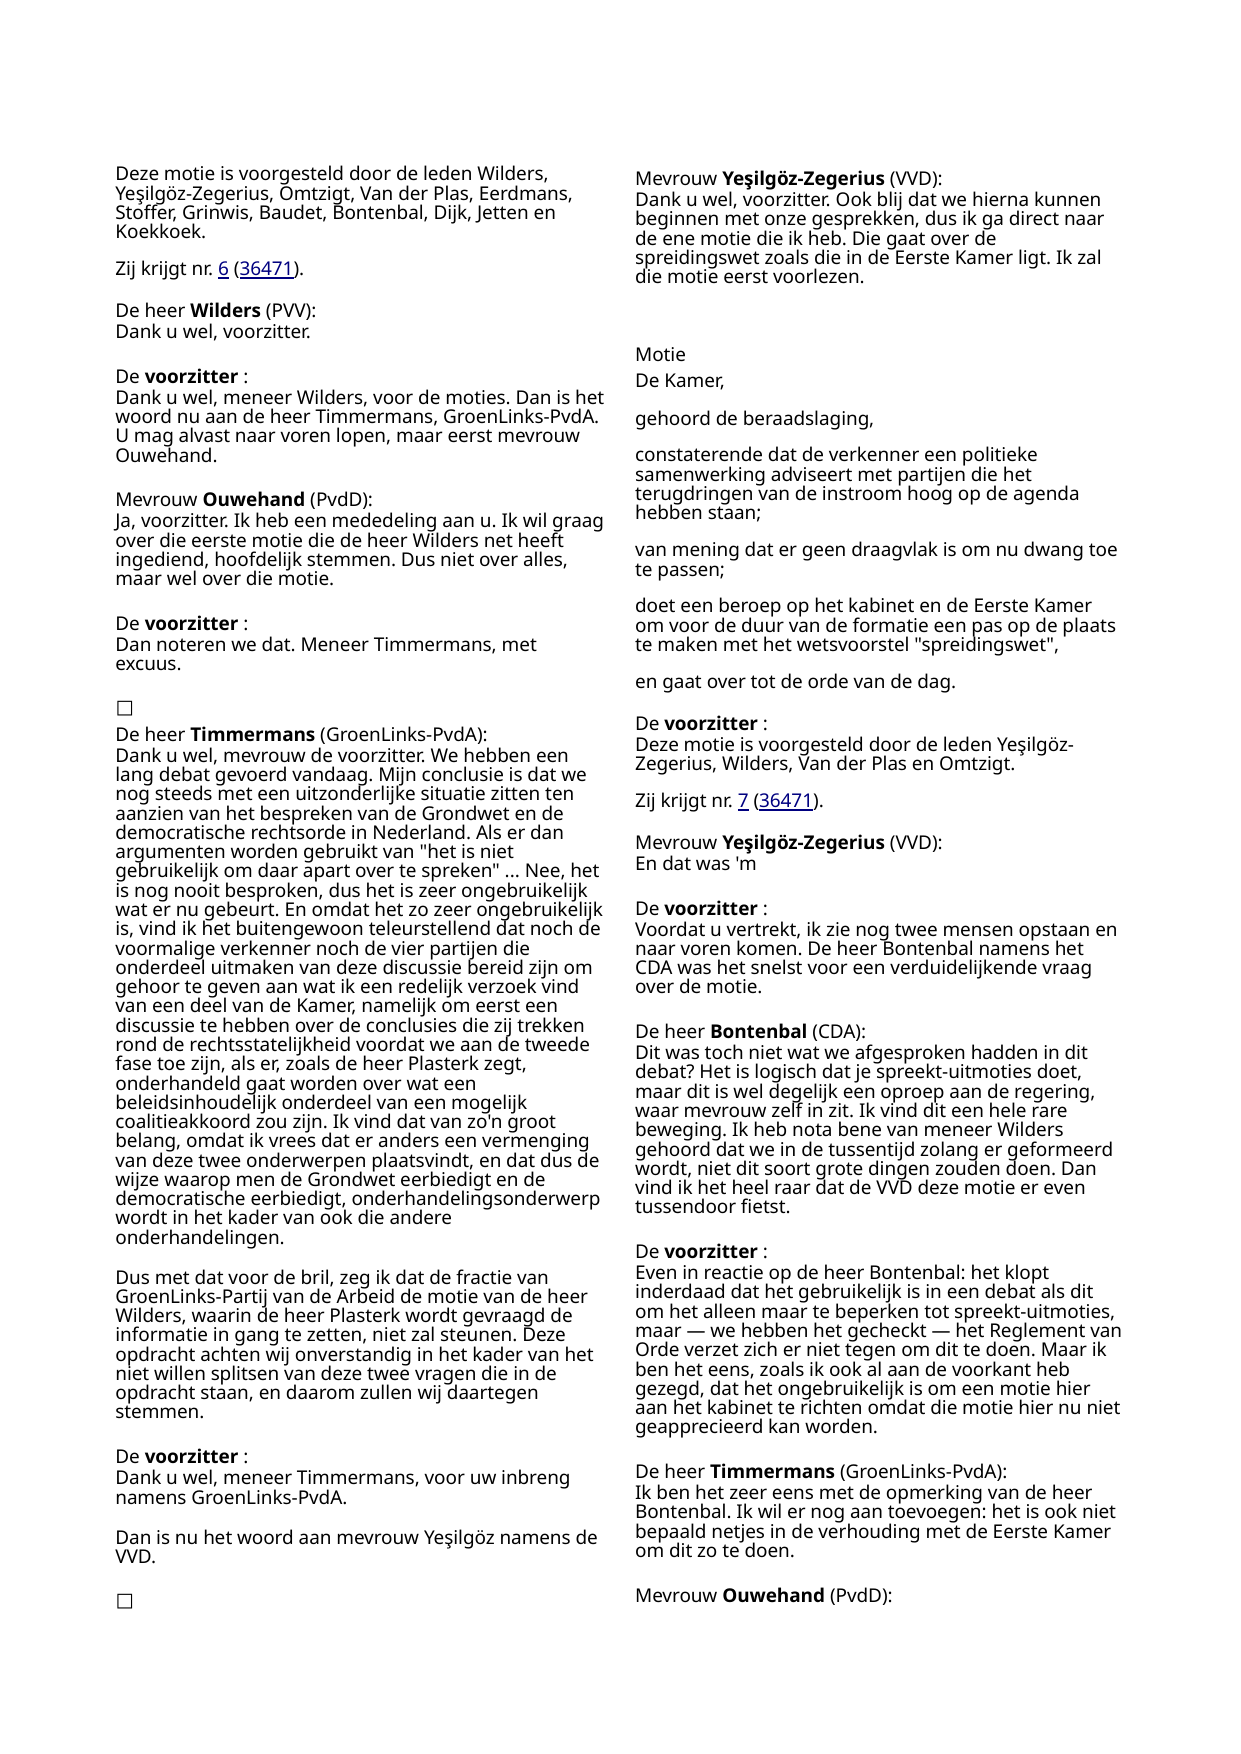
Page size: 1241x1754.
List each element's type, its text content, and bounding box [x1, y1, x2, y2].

text De voorzitter : [635, 710, 1125, 736]
text en gaat over tot de orde van de dag. [635, 673, 1125, 692]
text Mevrouw Yeşilgöz-Zegerius (VVD): [635, 165, 1125, 191]
text Ja, voorzitter. Ik heb een mededeling aan u. Ik wil graag over die eerste motie die de heer Wilders net heeft ingediend, hoofdelijk stemmen. Dus niet over alles, maar wel over die motie. [115, 512, 605, 589]
text De voorzitter : [635, 1238, 1125, 1264]
text De voorzitter : [115, 610, 605, 636]
text ⬜ [115, 1588, 605, 1614]
text Mevrouw Ouwehand (PvdD): [635, 1582, 1125, 1608]
text De voorzitter : [115, 1444, 605, 1469]
text Zij krijgt nr. 6 (36471). [115, 260, 605, 279]
text De Kamer, [635, 372, 1125, 392]
text doet een beroep op het kabinet en de Eerste Kamer om voor de duur van de formatie een pas op de plaats te maken met het wetsvoorstel "spreidingswet", [635, 597, 1125, 655]
text Dank u wel, meneer Wilders, voor de moties. Dan is het woord nu aan de heer Timmermans, GroenLinks-PvdA. U mag alvast naar voren lopen, maar eerst mevrouw Ouwehand. [115, 389, 605, 466]
text Motie [635, 341, 1125, 367]
text De voorzitter : [635, 895, 1125, 921]
text Dank u wel, voorzitter. Ook blij dat we hierna kunnen beginnen met onze gesprekken, dus ik ga direct naar de ene motie die ik heb. Die gaat over de spreidingswet zoals die in de Eerste Kamer ligt. Ik zal die motie eerst voorlezen. [635, 191, 1125, 287]
text Dit was toch niet wat we afgesproken hadden in dit debat? Het is logisch dat je spreekt-uitmoties doet, maar dit is wel degelijk een oproep aan de regering, waar mevrouw zelf in zit. Ik vind dit een hele rare beweging. Ik heb nota bene van meneer Wilders gehoord dat we in de tussentijd zolang er geformeerd wordt, niet dit soort grote dingen zouden doen. Dan vind ik het heel raar dat de VVD deze motie er even tussendoor fietst. [635, 1044, 1125, 1218]
text Voordat u vertrekt, ik zie nog twee mensen opstaan en naar voren komen. De heer Bontenbal namens het CDA was het snelst voor een verduidelijkende vraag over de motie. [635, 921, 1125, 998]
text De heer Wilders (PVV): [115, 297, 605, 323]
text Dan noteren we dat. Meneer Timmermans, met excuus. [115, 636, 605, 674]
text Deze motie is voorgesteld door de leden Yeşilgöz-Zegerius, Wilders, Van der Plas en Omtzigt. [635, 736, 1125, 774]
text Ik ben het zeer eens met de opmerking van de heer Bontenbal. Ik wil er nog aan toevoegen: het is ook niet bepaald netjes in de verhouding met de Eerste Kamer om dit zo te doen. [635, 1484, 1125, 1561]
text Zij krijgt nr. 7 (36471). [635, 792, 1125, 811]
text Mevrouw Ouwehand (PvdD): [115, 487, 605, 512]
text Dus met dat voor de bril, zeg ik dat de fractie van GroenLinks-Partij van de Arbeid de motie van de heer Wilders, waarin de heer Plasterk wordt gevraagd de informatie in gang te zetten, niet zal steunen. Deze opdracht achten wij onverstandig in het kader van het niet willen splitsen van deze twee vragen die in de opdracht staan, en daarom zullen wij daartegen stemmen. [115, 1269, 605, 1423]
text van mening dat er geen draagvlak is om nu dwang toe te passen; [635, 541, 1125, 580]
text Dank u wel, voorzitter. [115, 323, 605, 342]
text constaterende dat de verkenner een politieke samenwerking adviseert met partijen die het terugdringen van de instroom hoog op de agenda hebben staan; [635, 446, 1125, 523]
text Dank u wel, mevrouw de voorzitter. We hebben een lang debat gevoerd vandaag. Mijn conclusie is dat we nog steeds met een uitzonderlijke situatie zitten ten aanzien van het bespreken van de Grondwet en de democratische rechtsorde in Nederland. Als er dan argumenten worden gebruikt van "het is niet gebruikelijk om daar apart over te spreken" ... Nee, het is nog nooit besproken, dus het is zeer ongebruikelijk wat er nu gebeurt. En omdat het zo zeer ongebruikelijk is, vind ik het buitengewoon teleurstellend dat noch de voormalige verkenner noch de vier partijen die onderdeel uitmaken van deze discussie bereid zijn om gehoor te geven aan wat ik een redelijk verzoek vind van een deel van de Kamer, namelijk om eerst een discussie te hebben over de conclusies die zij trekken rond de rechtsstatelijkheid voordat we aan de tweede fase toe zijn, als er, zoals de heer Plasterk zegt, onderhandeld gaat worden over wat een beleidsinhoudelijk onderdeel van een mogelijk coalitieakkoord zou zijn. Ik vind dat van zo'n groot belang, omdat ik vrees dat er anders een vermenging van deze twee onderwerpen plaatsvindt, en dat dus de wijze waarop men de Grondwet eerbiedigt en de democratische eerbiedigt, onderhandelingsonderwerp wordt in het kader van ook die andere onderhandelingen. [115, 747, 605, 1248]
text De heer Timmermans (GroenLinks-PvdA): [635, 1458, 1125, 1484]
text Even in reactie op de heer Bontenbal: het klopt inderdaad dat het gebruikelijk is in een debat als dit om het alleen maar te beperken tot spreekt-uitmoties, maar — we hebben het gecheckt — het Reglement van Orde verzet zich er niet tegen om dit te doen. Maar ik ben het eens, zoals ik ook al aan de voorkant heb gezegd, dat het ongebruikelijk is om een motie hier aan het kabinet te richten omdat die motie hier nu niet geapprecieerd kan worden. [635, 1264, 1125, 1438]
text Mevrouw Yeşilgöz-Zegerius (VVD): [635, 829, 1125, 855]
text De heer Timmermans (GroenLinks-PvdA): [115, 721, 605, 747]
text gehoord de beraadslaging, [635, 409, 1125, 429]
text Deze motie is voorgesteld door de leden Wilders, Yeşilgöz-Zegerius, Omtzigt, Van der Plas, Eerdmans, Stoffer, Grinwis, Baudet, Bontenbal, Dijk, Jetten en Koekkoek. [115, 165, 605, 242]
text De heer Bontenbal (CDA): [635, 1018, 1125, 1044]
text De voorzitter : [115, 363, 605, 389]
text Dank u wel, meneer Timmermans, voor uw inbreng namens GroenLinks-PvdA. [115, 1469, 605, 1508]
text Dan is nu het woord aan mevrouw Yeşilgöz namens de VVD. [115, 1529, 605, 1567]
text ⬜ [115, 695, 605, 721]
text En dat was 'm [635, 855, 1125, 874]
